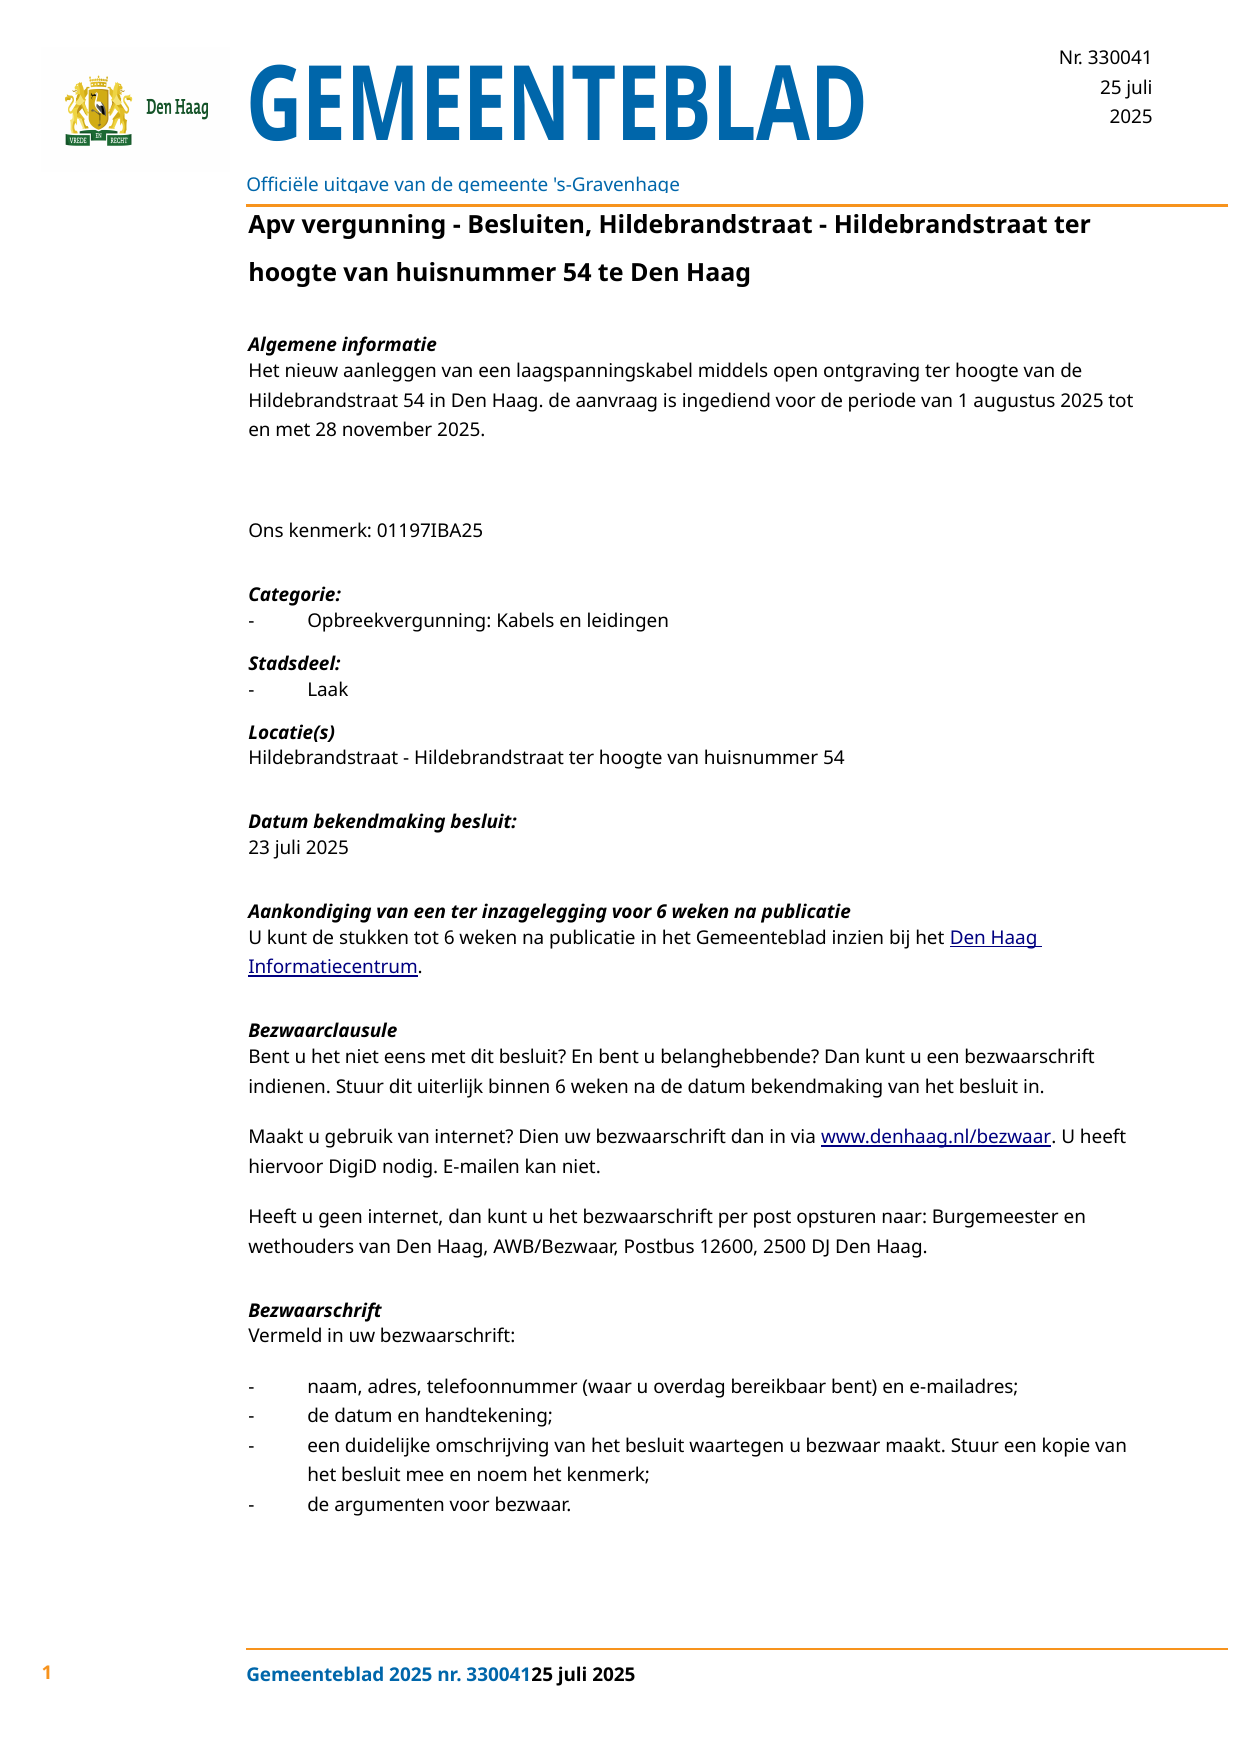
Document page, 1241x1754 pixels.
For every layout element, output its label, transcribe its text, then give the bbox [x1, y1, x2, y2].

list Opbreekvergunning: Kabels en leidingen [248, 607, 1152, 633]
list de datum en handtekening; [248, 1402, 1152, 1428]
list Laak [248, 676, 1152, 701]
text Maakt u gebruik van internet? Dien uw bezwaarschrift dan in via www.denhaag.nl/bezwaar. U heeft hiervoor DigiD nodig. E-mailen kan niet. [248, 1123, 1152, 1178]
text Aankondiging van een ter inzagelegging voor 6 weken na publicatie [248, 898, 1152, 924]
text Ons kenmerk: 01197IBA25 [248, 517, 1152, 543]
text Vermeld in uw bezwaarschrift: [248, 1322, 1152, 1348]
text Apv vergunning - Besluiten, Hildebrandstraat - Hildebrandstraat ter hoogte van huisnummer 54 te Den Haag [248, 207, 1152, 288]
text Bezwaarclausule [248, 1017, 1152, 1043]
text Categorie: [248, 581, 1152, 607]
list de argumenten voor bezwaar. [248, 1491, 1152, 1517]
text Hildebrandstraat - Hildebrandstraat ter hoogte van huisnummer 54 [248, 744, 1152, 770]
text Heeft u geen internet, dan kunt u het bezwaarschrift per post opsturen naar: Burgemeester en wethouders van Den Haag, AWB/Bezwaar, Postbus 12600, 2500 DJ Den Haag. [248, 1203, 1152, 1258]
picture [41, 47, 231, 172]
text Datum bekendmaking besluit: [248, 808, 1152, 834]
text Bezwaarschrift [248, 1297, 1152, 1322]
text Het nieuw aanleggen van een laagspanningskabel middels open ontgraving ter hoogte van de Hildebrandstraat 54 in Den Haag. de aanvraag is ingediend voor de periode van 1 augustus 2025 tot en met 28 november 2025. [248, 357, 1152, 442]
text U kunt de stukken tot 6 weken na publicatie in het Gemeenteblad inzien bij het Den Haag Informatiecentrum. [248, 924, 1152, 979]
text Stadsdeel: [248, 650, 1152, 676]
text Bent u het niet eens met dit besluit? En bent u belanghebbende? Dan kunt u een bezwaarschrift indienen. Stuur dit uiterlijk binnen 6 weken na de datum bekendmaking van het besluit in. [248, 1043, 1152, 1098]
list naam, adres, telefoonnummer (waar u overdag bereikbaar bent) en e-mailadres; [248, 1373, 1152, 1399]
text 23 juli 2025 [248, 834, 1152, 860]
text Locatie(s) [248, 719, 1152, 744]
text Algemene informatie [248, 331, 1152, 357]
list een duidelijke omschrijving van het besluit waartegen u bezwaar maakt. Stuur een kopie van het besluit mee en noem het kenmerk; [248, 1432, 1152, 1487]
